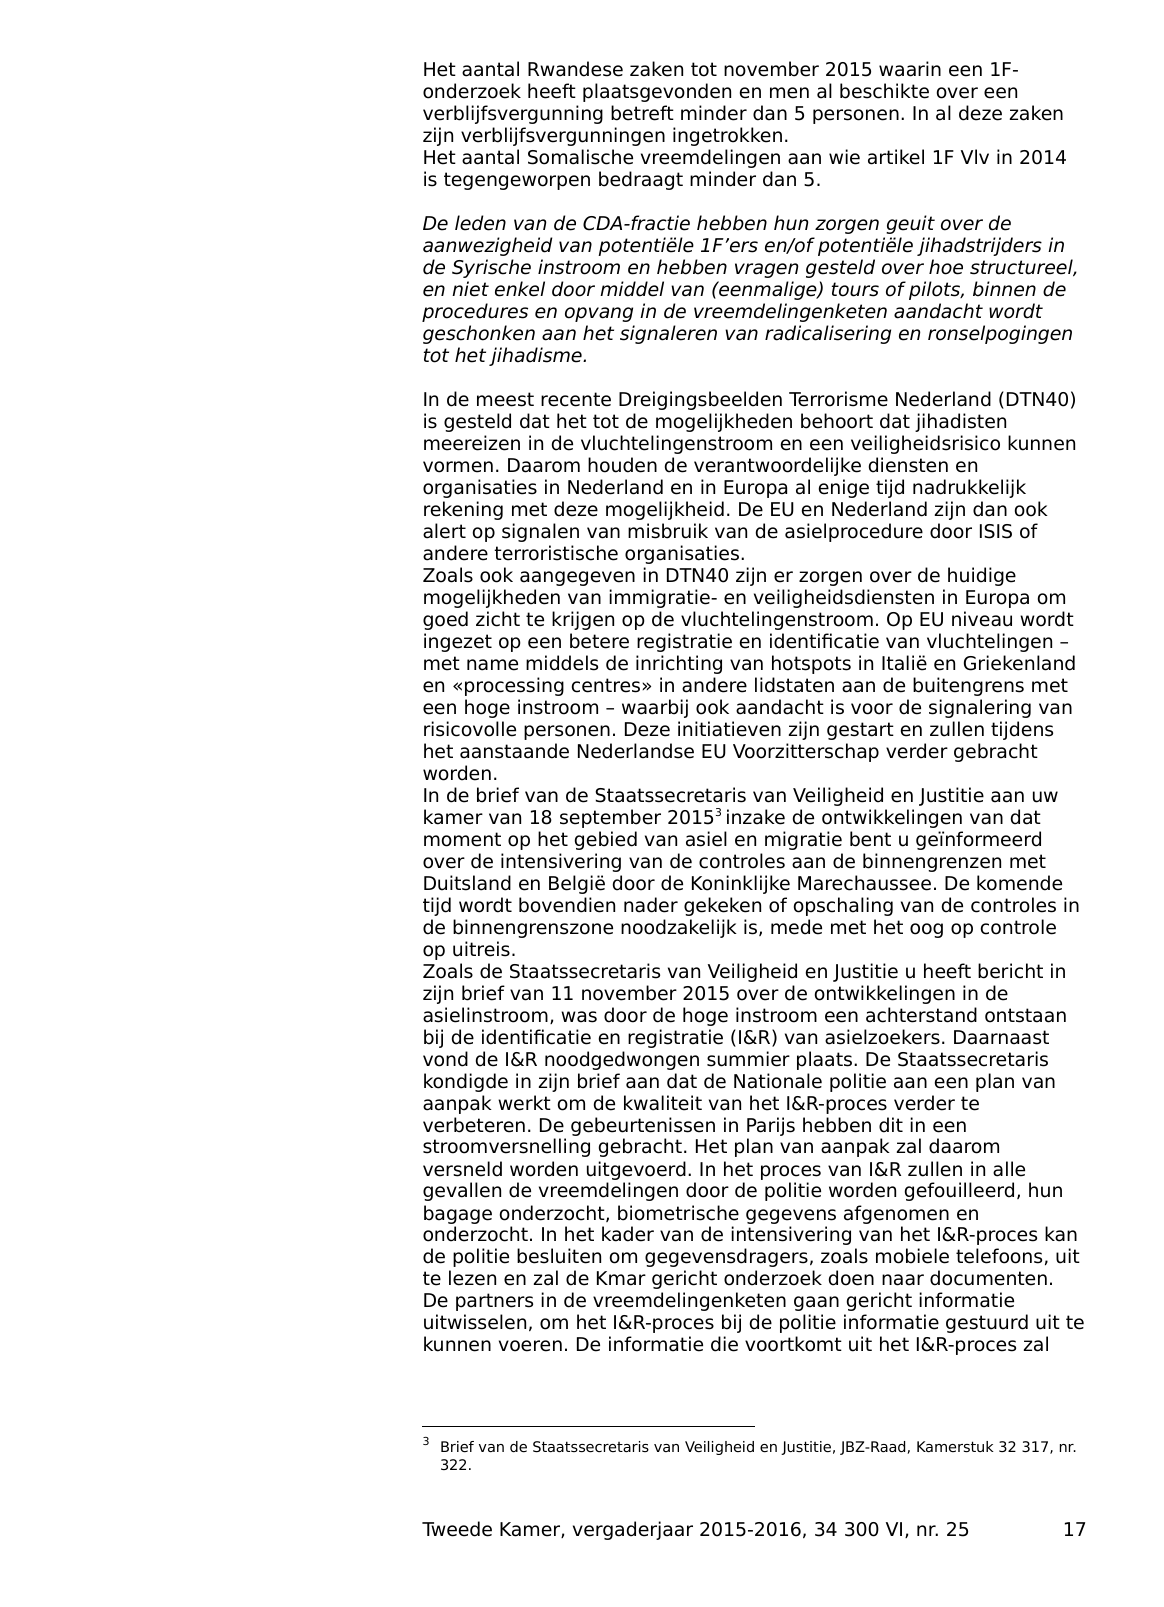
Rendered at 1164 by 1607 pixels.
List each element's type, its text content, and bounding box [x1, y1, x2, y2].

text Brief van de Staatssecretaris van Veiligheid en Justitie, JBZ-Raad, Kamerstuk 32 317, nr. 322. [422, 1435, 1087, 1474]
text Het aantal Somalische vreemdelingen aan wie artikel 1F Vlv in 2014 is tegengeworpen bedraagt minder dan 5. [422, 147, 1087, 191]
text Zoals de Staatssecretaris van Veiligheid en Justitie u heeft bericht in zijn brief van 11 november 2015 over de ontwikkelingen in de asielinstroom, was door de hoge instroom een achterstand ontstaan bij de identificatie en registratie (I&R) van asielzoekers. Daarnaast vond de I&R noodgedwongen summier plaats. De Staatssecretaris kondigde in zijn brief aan dat de Nationale politie aan een plan van aanpak werkt om de kwaliteit van het I&R-proces verder te verbeteren. De gebeurtenissen in Parijs hebben dit in een stroomversnelling gebracht. Het plan van aanpak zal daarom versneld worden uitgevoerd. In het proces van I&R zullen in alle gevallen de vreemdelingen door de politie worden gefouilleerd, hun bagage onderzocht, biometrische gegevens afgenomen en onderzocht. In het kader van de intensivering van het I&R-proces kan de politie besluiten om gegevensdragers, zoals mobiele telefoons, uit te lezen en zal de Kmar gericht onderzoek doen naar documenten. De partners in de vreemdelingenketen gaan gericht informatie uitwisselen, om het I&R-proces bij de politie informatie gestuurd uit te kunnen voeren. De informatie die voortkomt uit het I&R-proces zal [422, 961, 1087, 1356]
text Zoals ook aangegeven in DTN40 zijn er zorgen over de huidige mogelijkheden van immigratie- en veiligheidsdiensten in Europa om goed zicht te krijgen op de vluchtelingenstroom. Op EU niveau wordt ingezet op een betere registratie en identificatie van vluchtelingen – met name middels de inrichting van hotspots in Italië en Griekenland en «processing centres» in andere lidstaten aan de buitengrens met een hoge instroom – waarbij ook aandacht is voor de signalering van risicovolle personen. Deze initiatieven zijn gestart en zullen tijdens het aanstaande Nederlandse EU Voorzitterschap verder gebracht worden. [422, 565, 1087, 785]
text De leden van de CDA-fractie hebben hun zorgen geuit over de aanwezigheid van potentiële 1F’ers en/of potentiële jihadstrijders in de Syrische instroom en hebben vragen gesteld over hoe structureel, en niet enkel door middel van (eenmalige) tours of pilots, binnen de procedures en opvang in de vreemdelingenketen aandacht wordt geschonken aan het signaleren van radicalisering en ronselpogingen tot het jihadisme. [422, 213, 1087, 367]
text In de meest recente Dreigingsbeelden Terrorisme Nederland (DTN40) is gesteld dat het tot de mogelijkheden behoort dat jihadisten meereizen in de vluchtelingenstroom en een veiligheidsrisico kunnen vormen. Daarom houden de verantwoordelijke diensten en organisaties in Nederland en in Europa al enige tijd nadrukkelijk rekening met deze mogelijkheid. De EU en Nederland zijn dan ook alert op signalen van misbruik van de asielprocedure door ISIS of andere terroristische organisaties. [422, 389, 1087, 565]
text Het aantal Rwandese zaken tot november 2015 waarin een 1F-onderzoek heeft plaatsgevonden en men al beschikte over een verblijfsvergunning betreft minder dan 5 personen. In al deze zaken zijn verblijfsvergunningen ingetrokken. [422, 59, 1087, 147]
text In de brief van de Staatssecretaris van Veiligheid en Justitie aan uw kamer van 18 september 2015inzake de ontwikkelingen van dat moment op het gebied van asiel en migratie bent u geïnformeerd over de intensivering van de controles aan de binnengrenzen met Duitsland en België door de Koninklijke Marechaussee. De komende tijd wordt bovendien nader gekeken of opschaling van de controles in de binnengrenszone noodzakelijk is, mede met het oog op controle op uitreis. [422, 785, 1087, 961]
